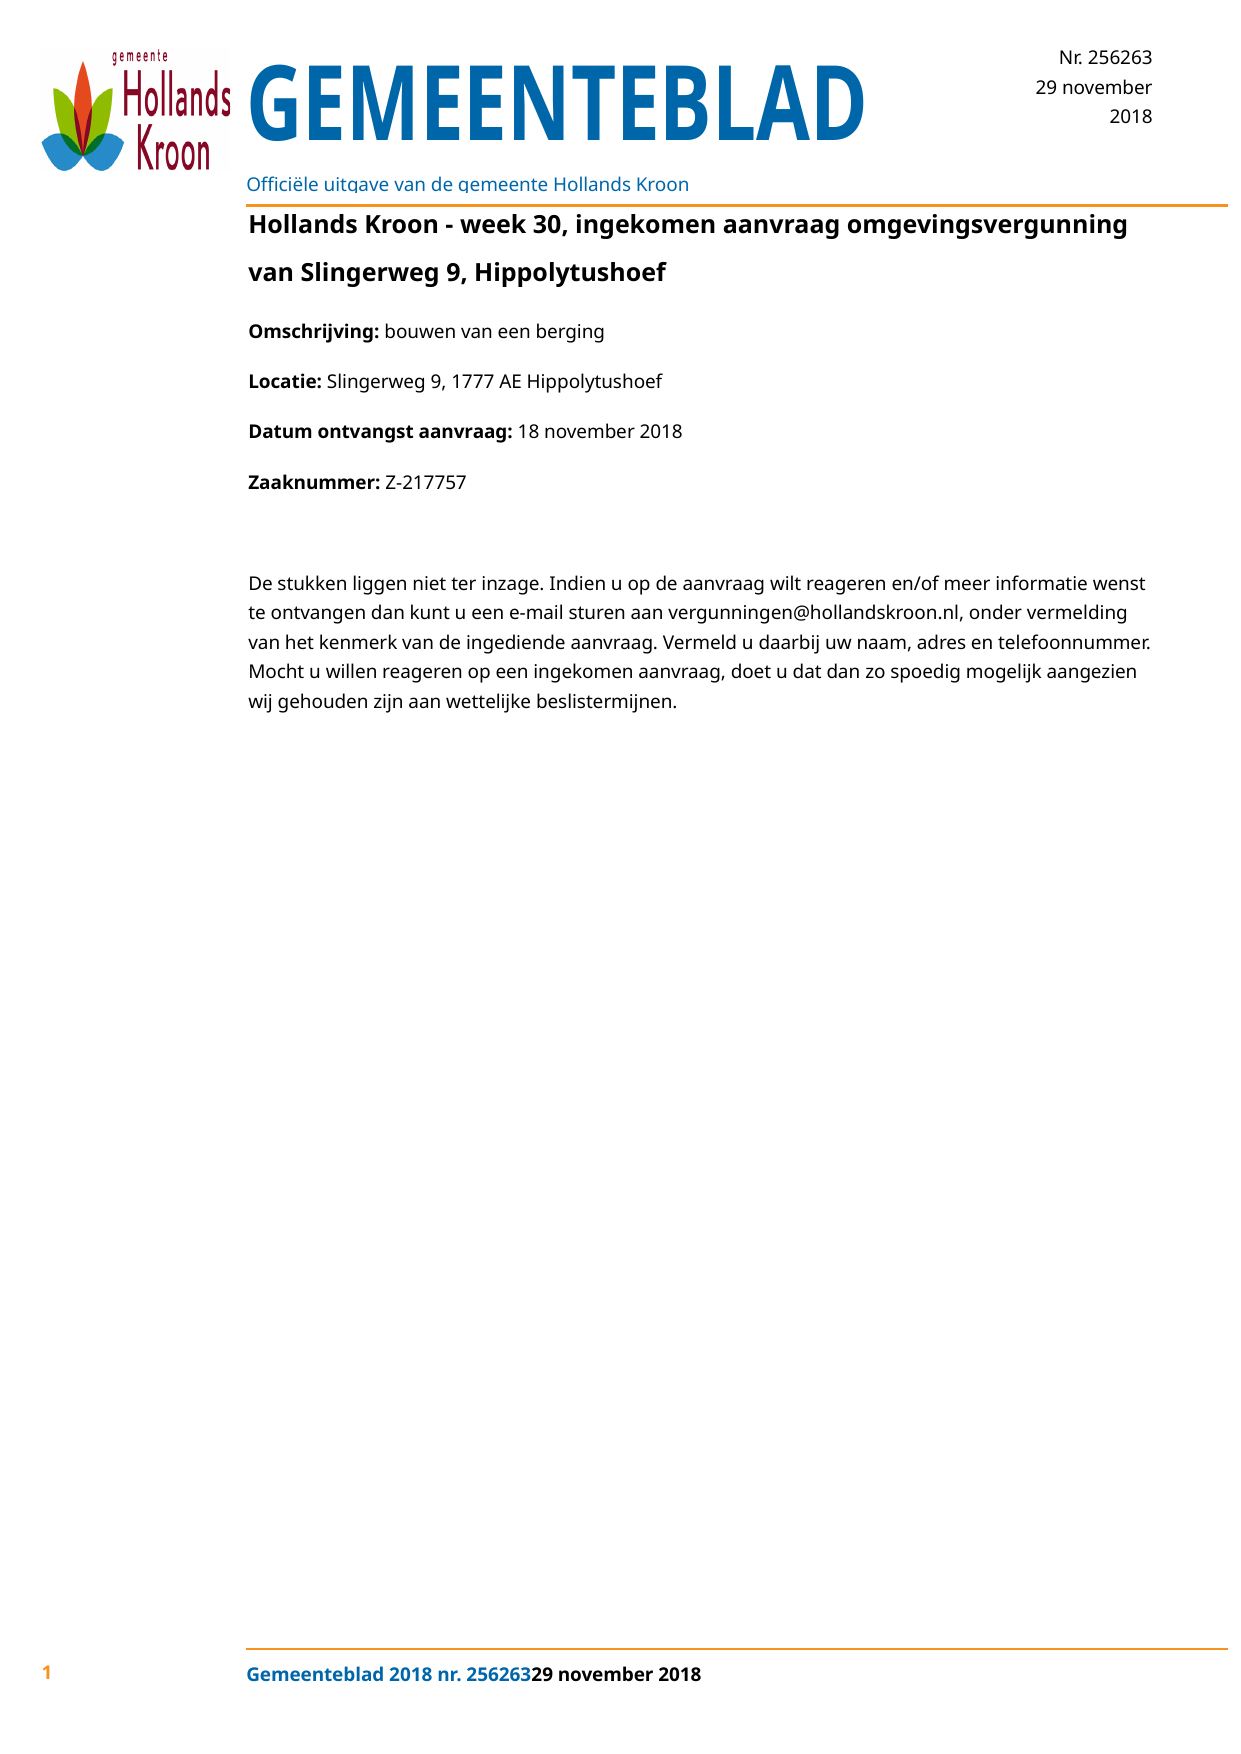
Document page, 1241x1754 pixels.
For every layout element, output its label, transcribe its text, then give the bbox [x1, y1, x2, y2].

text Hollands Kroon - week 30, ingekomen aanvraag omgevingsvergunning van Slingerweg 9, Hippolytushoef [248, 207, 1152, 288]
text Omschrijving: bouwen van een berging [248, 318, 1152, 344]
picture [41, 47, 231, 172]
text Datum ontvangst aanvraag: 18 november 2018 [248, 419, 1152, 444]
text De stukken liggen niet ter inzage. Indien u op de aanvraag wilt reageren en/of meer informatie wenst te ontvangen dan kunt u een e-mail sturen aan vergunningen@hollandskroon.nl, onder vermelding van het kenmerk van de ingediende aanvraag. Vermeld u daarbij uw naam, adres en telefoonnummer. Mocht u willen reageren op een ingekomen aanvraag, doet u dat dan zo spoedig mogelijk aangezien wij gehouden zijn aan wettelijke beslistermijnen. [248, 570, 1152, 714]
text Locatie: Slingerweg 9, 1777 AE Hippolytushoef [248, 368, 1152, 394]
text Zaaknummer: Z-217757 [248, 469, 1152, 495]
